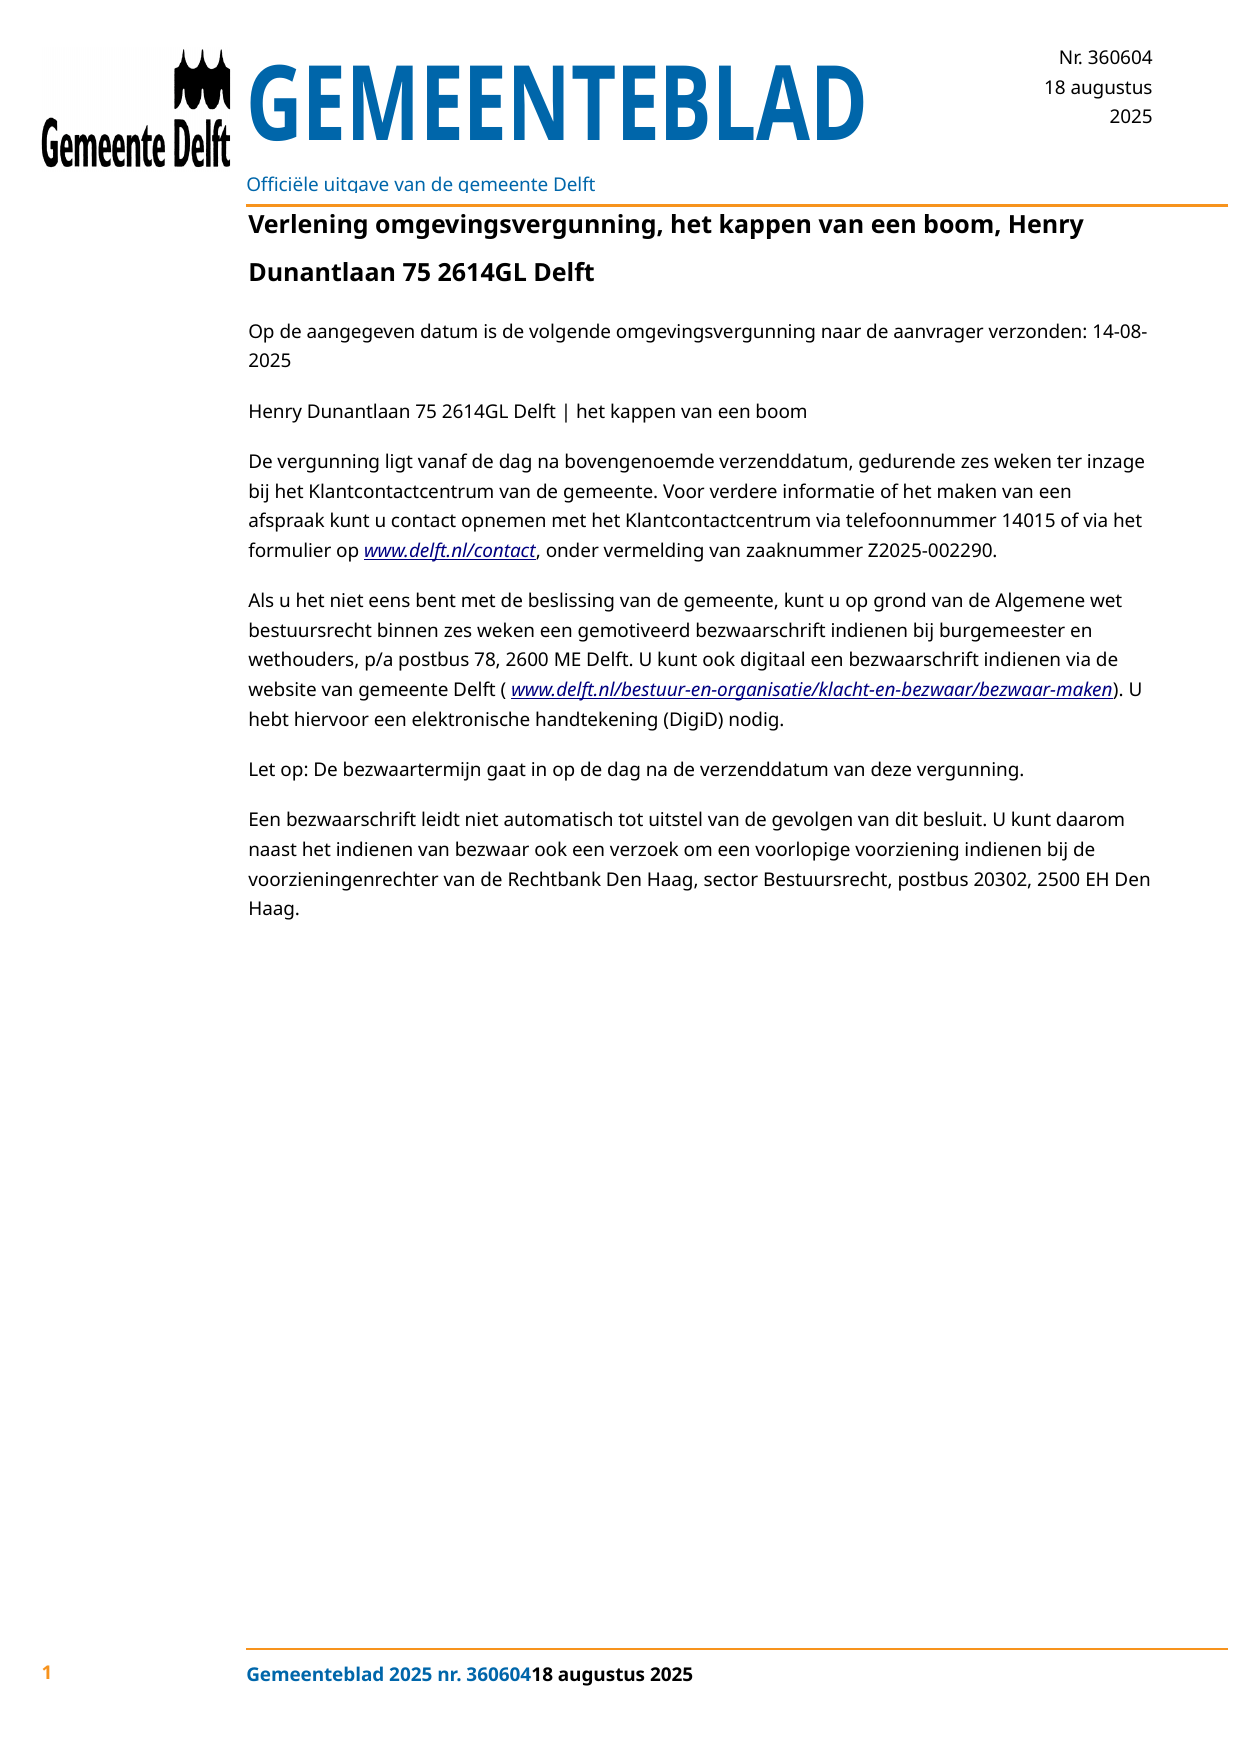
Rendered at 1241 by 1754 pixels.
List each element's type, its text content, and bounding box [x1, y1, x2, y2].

text Verlening omgevingsvergunning, het kappen van een boom, Henry Dunantlaan 75 2614GL Delft [248, 207, 1152, 288]
text Als u het niet eens bent met de beslissing van de gemeente, kunt u op grond van de Algemene wet bestuursrecht binnen zes weken een gemotiveerd bezwaarschrift indienen bij burgemeester en wethouders, p/a postbus 78, 2600 ME Delft. U kunt ook digitaal een bezwaarschrift indienen via de website van gemeente Delft ( www.delft.nl/bestuur-en-organisatie/klacht-en-bezwaar/bezwaar-maken). U hebt hiervoor een elektronische handtekening (DigiD) nodig. [248, 587, 1152, 732]
text Henry Dunantlaan 75 2614GL Delft | het kappen van een boom [248, 398, 1152, 424]
text Let op: De bezwaartermijn gaat in op de dag na de verzenddatum van deze vergunning. [248, 756, 1152, 782]
text Een bezwaarschrift leidt niet automatisch tot uitstel van de gevolgen van dit besluit. U kunt daarom naast het indienen van bezwaar ook een verzoek om een voorlopige voorziening indienen bij de voorzieningenrechter van de Rechtbank Den Haag, sector Bestuursrecht, postbus 20302, 2500 EH Den Haag. [248, 807, 1152, 921]
picture [41, 47, 231, 172]
text Op de aangegeven datum is de volgende omgevingsvergunning naar de aanvrager verzonden: 14-08-2025 [248, 318, 1152, 373]
text De vergunning ligt vanaf de dag na bovengenoemde verzenddatum, gedurende zes weken ter inzage bij het Klantcontactcentrum van de gemeente. Voor verdere informatie of het maken van een afspraak kunt u contact opnemen met het Klantcontactcentrum via telefoonnummer 14015 of via het formulier op www.delft.nl/contact, onder vermelding van zaaknummer Z2025-002290. [248, 448, 1152, 563]
